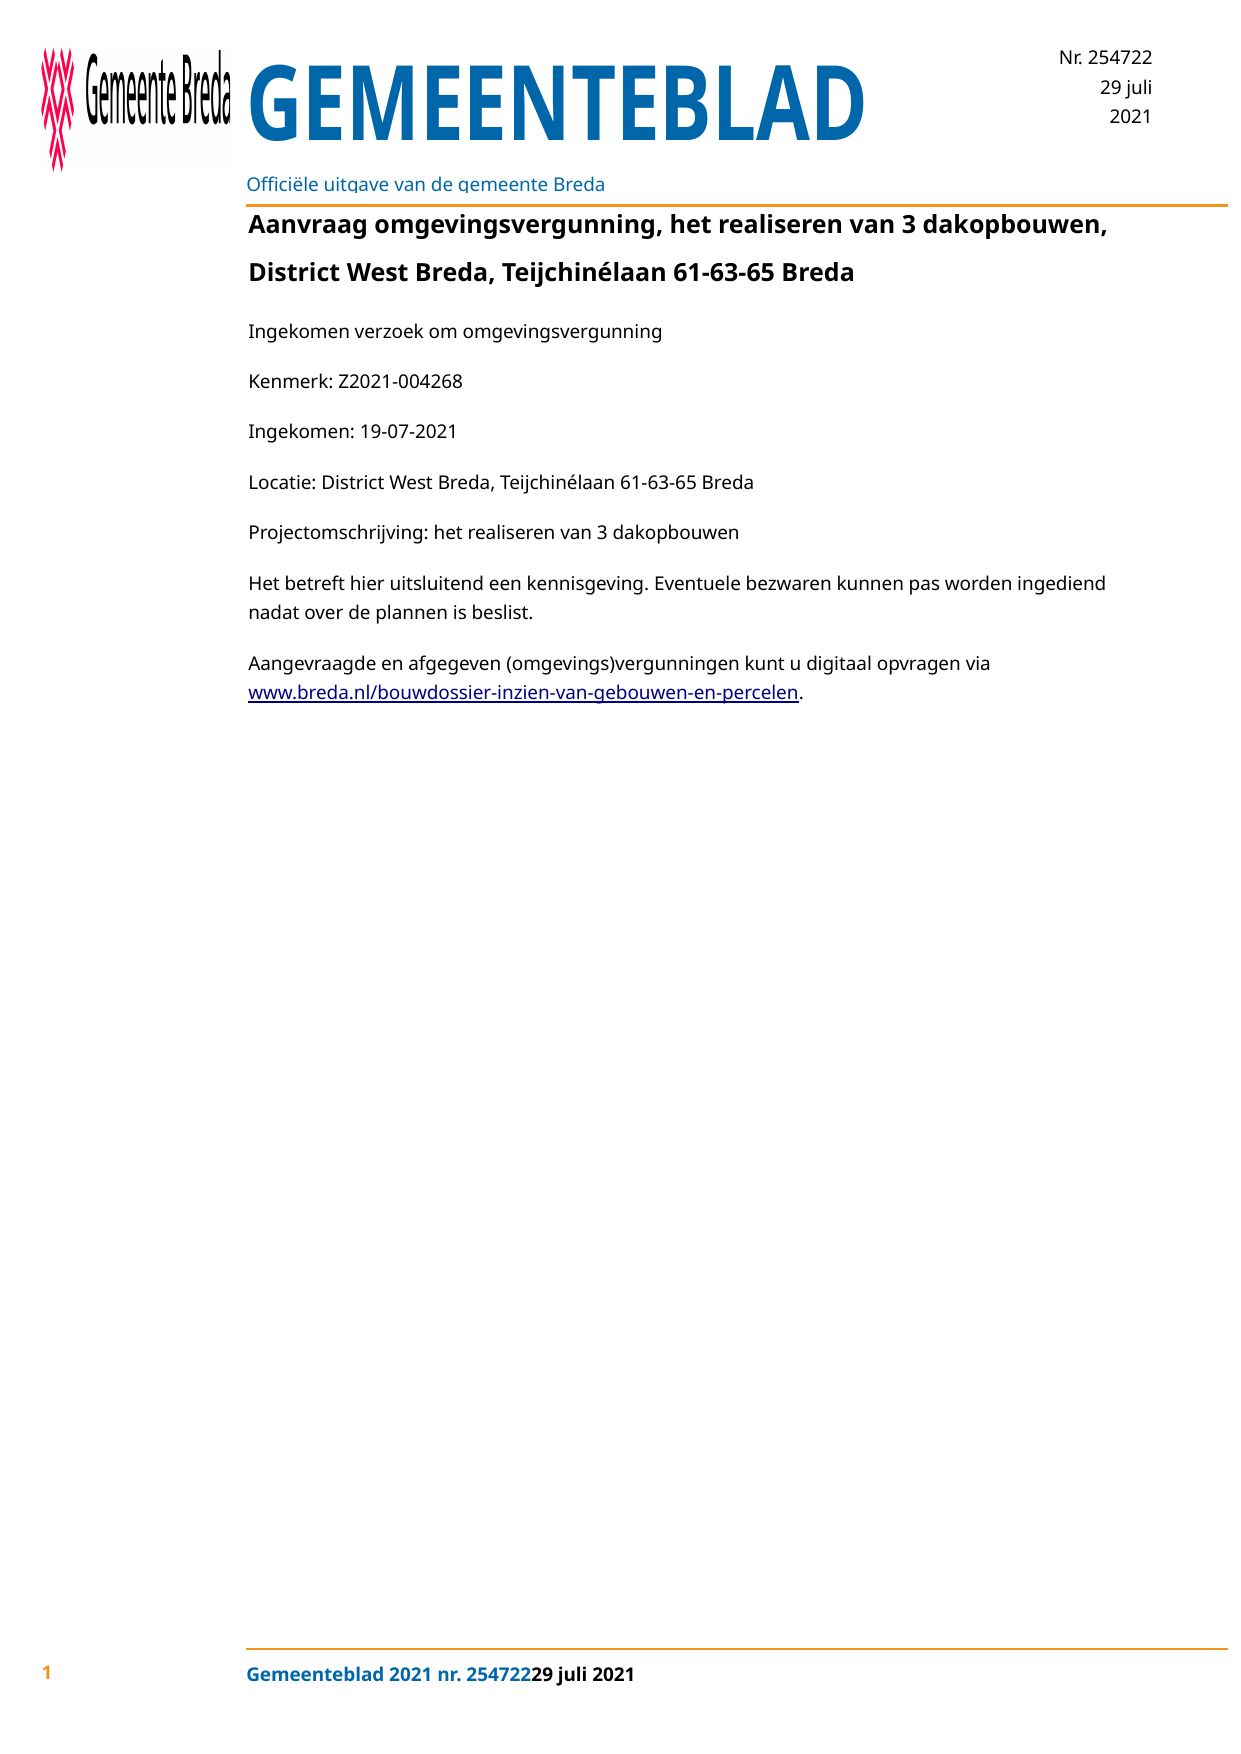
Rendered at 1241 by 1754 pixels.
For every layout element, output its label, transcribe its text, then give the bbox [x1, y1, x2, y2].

text Projectomschrijving: het realiseren van 3 dakopbouwen [248, 519, 1152, 545]
text Het betreft hier uitsluitend een kennisgeving. Eventuele bezwaren kunnen pas worden ingediend nadat over de plannen is beslist. [248, 570, 1152, 625]
text Locatie: District West Breda, Teijchinélaan 61-63-65 Breda [248, 469, 1152, 495]
text Ingekomen verzoek om omgevingsvergunning [248, 318, 1152, 344]
text Kenmerk: Z2021-004268 [248, 368, 1152, 394]
text Ingekomen: 19-07-2021 [248, 419, 1152, 444]
text Aangevraagde en afgegeven (omgevings)vergunningen kunt u digitaal opvragen via www.breda.nl/bouwdossier-inzien-van-gebouwen-en-percelen. [248, 650, 1152, 705]
text Aanvraag omgevingsvergunning, het realiseren van 3 dakopbouwen, District West Breda, Teijchinélaan 61-63-65 Breda [248, 207, 1152, 288]
picture [41, 47, 231, 172]
